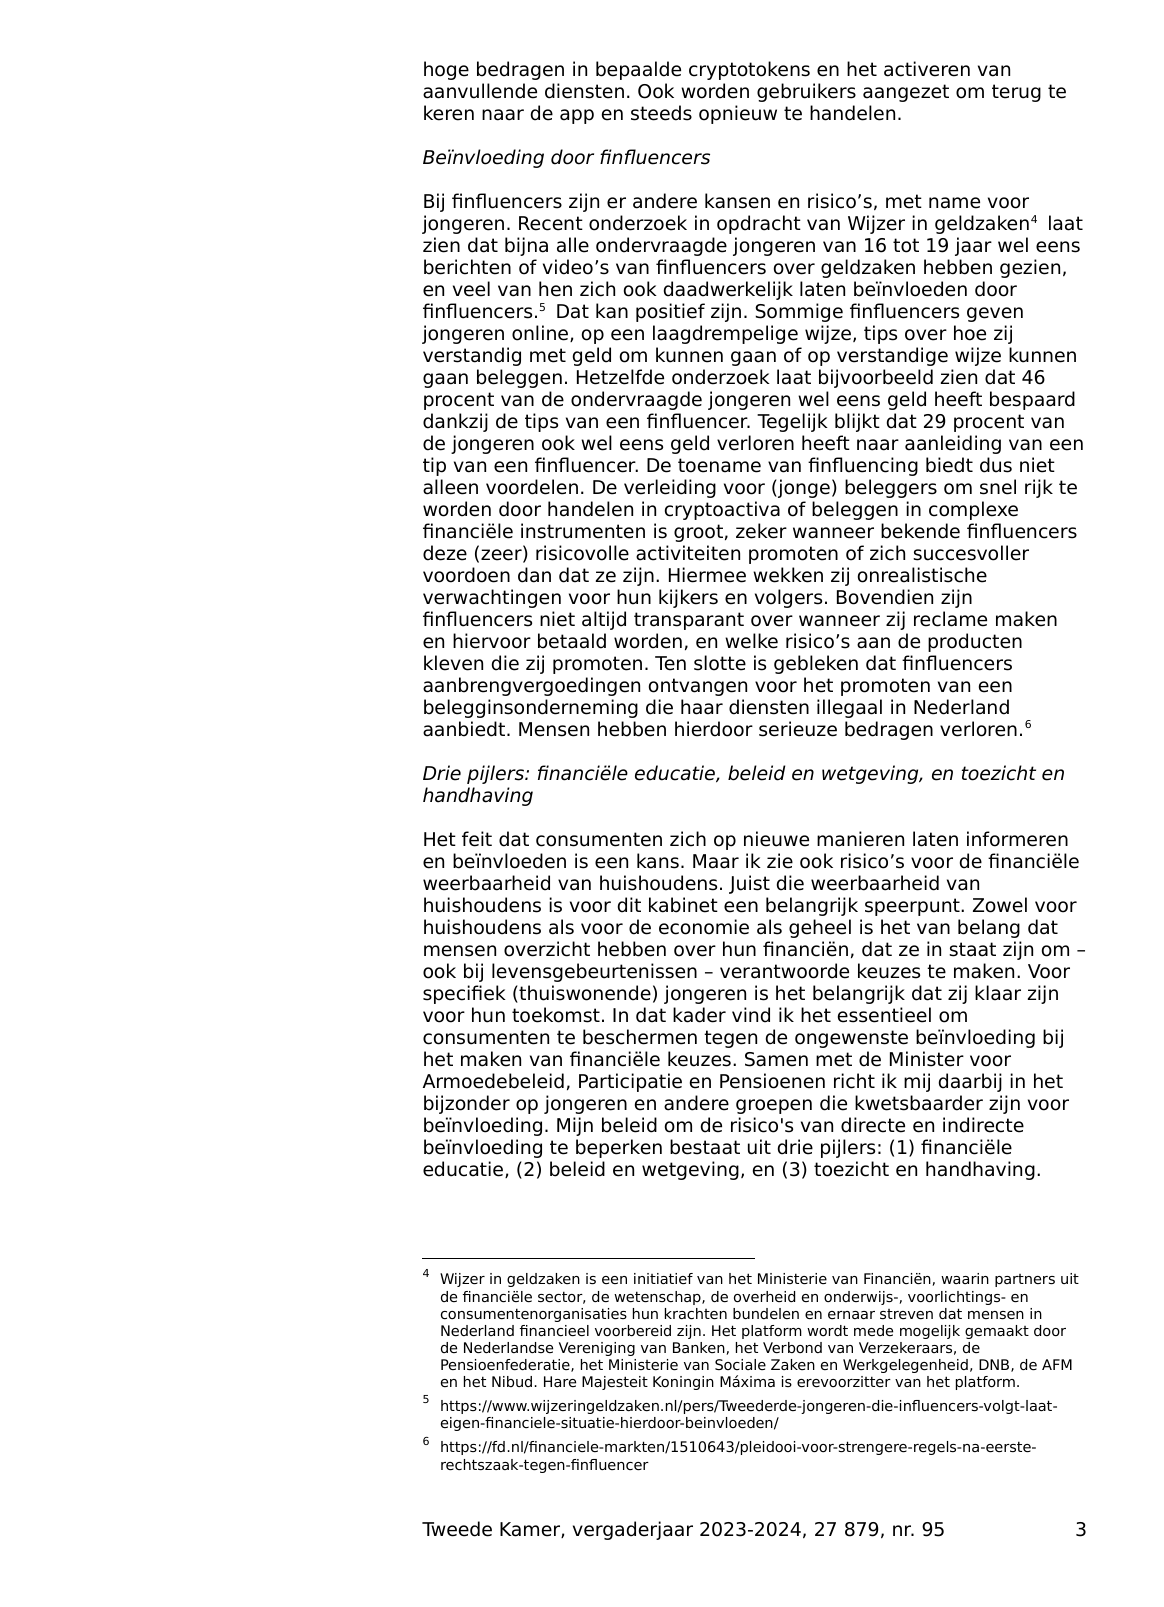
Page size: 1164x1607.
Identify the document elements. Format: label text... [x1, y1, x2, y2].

text hoge bedragen in bepaalde cryptotokens en het activeren van aanvullende diensten. Ook worden gebruikers aangezet om terug te keren naar de app en steeds opnieuw te handelen. [422, 59, 1087, 125]
text https://fd.nl/financiele-markten/1510643/pleidooi-voor-strengere-regels-na-eerste-rechtszaak-tegen-finfluencer [422, 1435, 1087, 1474]
text Wijzer in geldzaken is een initiatief van het Ministerie van Financiën, waarin partners uit de financiële sector, de wetenschap, de overheid en onderwijs-, voorlichtings- en consumentenorganisaties hun krachten bundelen en ernaar streven dat mensen in Nederland financieel voorbereid zijn. Het platform wordt mede mogelijk gemaakt door de Nederlandse Vereniging van Banken, het Verbond van Verzekeraars, de Pensioenfederatie, het Ministerie van Sociale Zaken en Werkgelegenheid, DNB, de AFM en het Nibud. Hare Majesteit Koningin Máxima is erevoorzitter van het platform. [422, 1267, 1087, 1391]
text https://www.wijzeringeldzaken.nl/pers/Tweederde-jongeren-die-influencers-volgt-laat-eigen-financiele-situatie-hierdoor-beinvloeden/ [422, 1393, 1087, 1432]
subtitle Drie pijlers: financiële educatie, beleid en wetgeving, en toezicht en handhaving [422, 763, 1087, 807]
subtitle Beïnvloeding door finfluencers [422, 147, 1087, 169]
text Het feit dat consumenten zich op nieuwe manieren laten informeren en beïnvloeden is een kans. Maar ik zie ook risico’s voor de financiële weerbaarheid van huishoudens. Juist die weerbaarheid van huishoudens is voor dit kabinet een belangrijk speerpunt. Zowel voor huishoudens als voor de economie als geheel is het van belang dat mensen overzicht hebben over hun financiën, dat ze in staat zijn om – ook bij levensgebeurtenissen – verantwoorde keuzes te maken. Voor specifiek (thuiswonende) jongeren is het belangrijk dat zij klaar zijn voor hun toekomst. In dat kader vind ik het essentieel om consumenten te beschermen tegen de ongewenste beïnvloeding bij het maken van financiële keuzes. Samen met de Minister voor Armoedebeleid, Participatie en Pensioenen richt ik mij daarbij in het bijzonder op jongeren en andere groepen die kwetsbaarder zijn voor beïnvloeding. Mijn beleid om de risico's van directe en indirecte beïnvloeding te beperken bestaat uit drie pijlers: (1) financiële educatie, (2) beleid en wetgeving, en (3) toezicht en handhaving. [422, 829, 1087, 1181]
text Bij finfluencers zijn er andere kansen en risico’s, met name voor jongeren. Recent onderzoek in opdracht van Wijzer in geldzaken laat zien dat bijna alle ondervraagde jongeren van 16 tot 19 jaar wel eens berichten of video’s van finfluencers over geldzaken hebben gezien, en veel van hen zich ook daadwerkelijk laten beïnvloeden door finfluencers. Dat kan positief zijn. Sommige finfluencers geven jongeren online, op een laagdrempelige wijze, tips over hoe zij verstandig met geld om kunnen gaan of op verstandige wijze kunnen gaan beleggen. Hetzelfde onderzoek laat bijvoorbeeld zien dat 46 procent van de ondervraagde jongeren wel eens geld heeft bespaard dankzij de tips van een finfluencer. Tegelijk blijkt dat 29 procent van de jongeren ook wel eens geld verloren heeft naar aanleiding van een tip van een finfluencer. De toename van finfluencing biedt dus niet alleen voordelen. De verleiding voor (jonge) beleggers om snel rijk te worden door handelen in cryptoactiva of beleggen in complexe financiële instrumenten is groot, zeker wanneer bekende finfluencers deze (zeer) risicovolle activiteiten promoten of zich succesvoller voordoen dan dat ze zijn. Hiermee wekken zij onrealistische verwachtingen voor hun kijkers en volgers. Bovendien zijn finfluencers niet altijd transparant over wanneer zij reclame maken en hiervoor betaald worden, en welke risico’s aan de producten kleven die zij promoten. Ten slotte is gebleken dat finfluencers aanbrengvergoedingen ontvangen voor het promoten van een belegginsonderneming die haar diensten illegaal in Nederland aanbiedt. Mensen hebben hierdoor serieuze bedragen verloren. [422, 191, 1087, 741]
